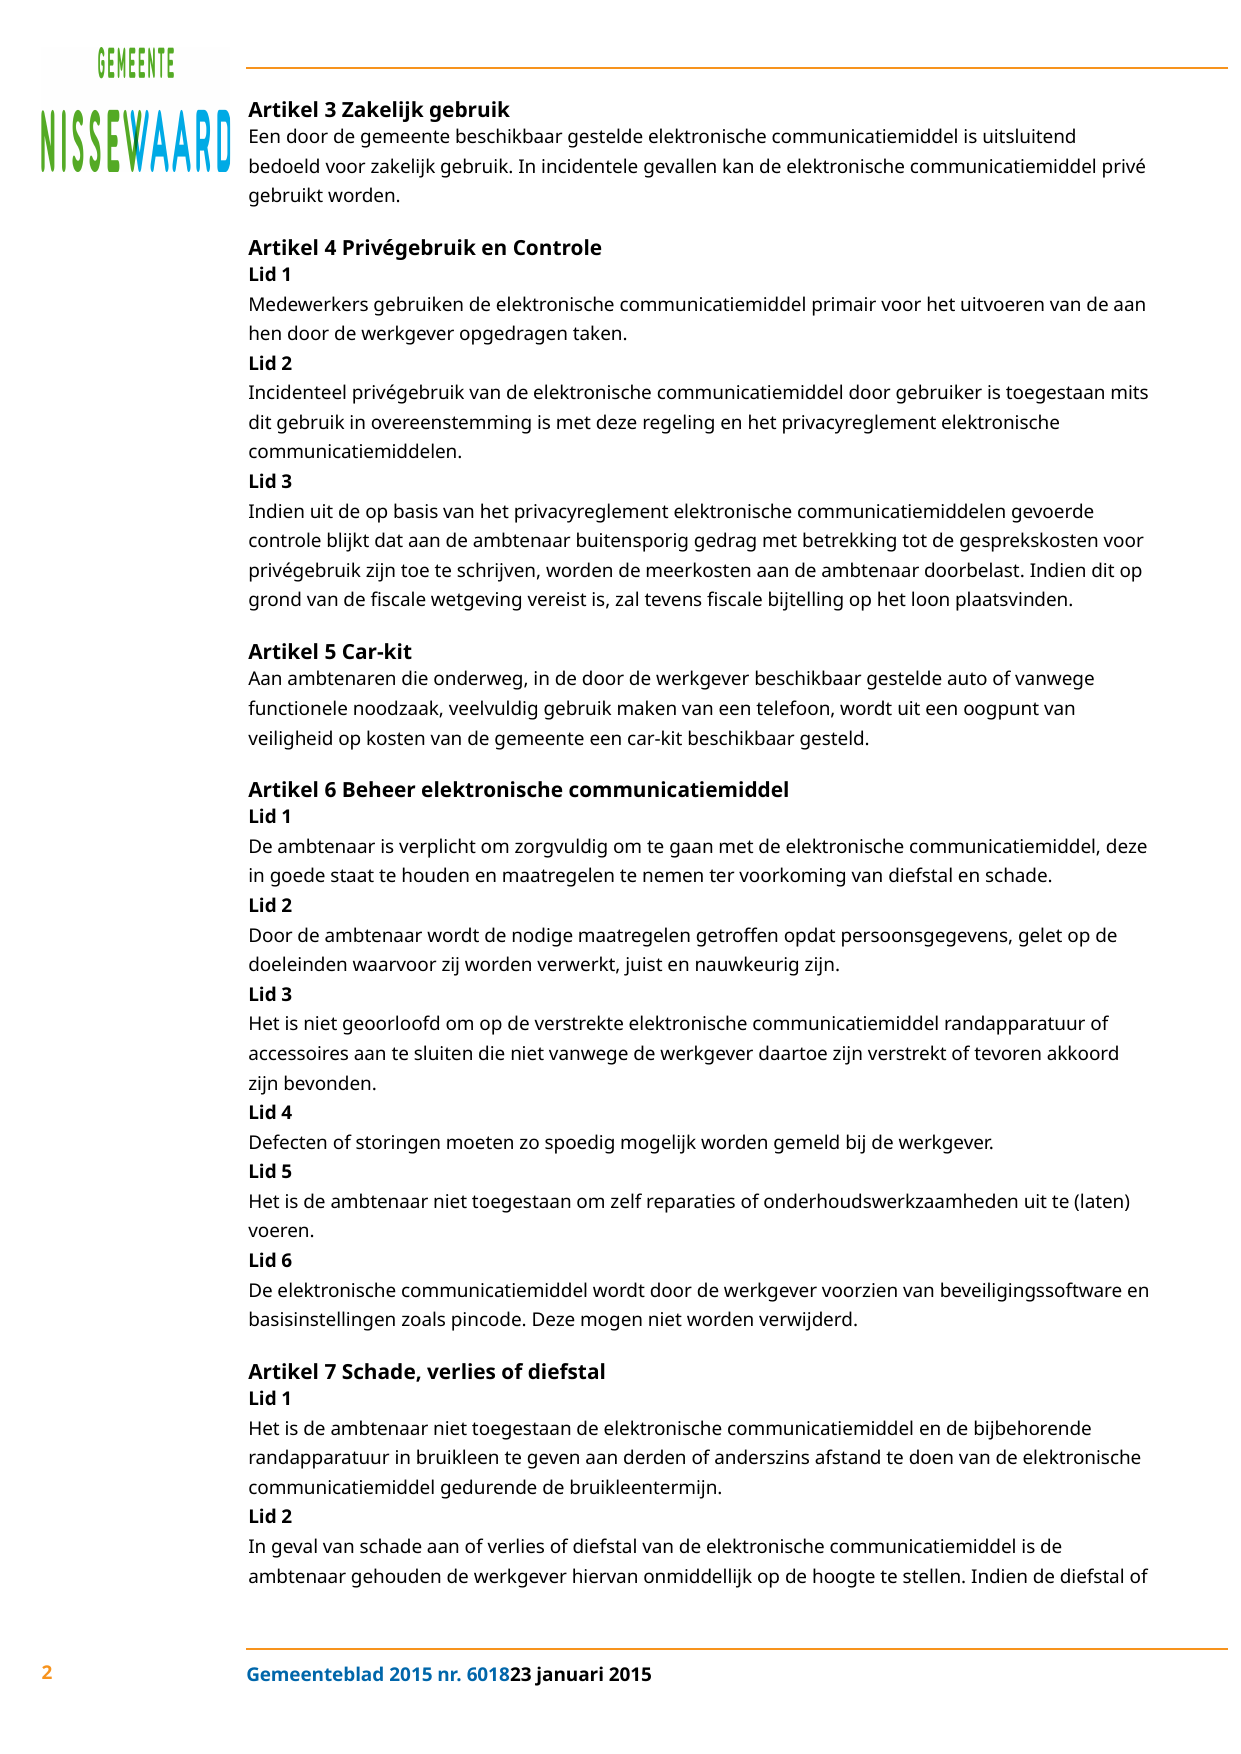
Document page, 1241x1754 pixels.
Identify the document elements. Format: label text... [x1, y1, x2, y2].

text Het is de ambtenaar niet toegestaan de elektronische communicatiemiddel en de bijbehorende randapparatuur in bruikleen te geven aan derden of anderszins afstand te doen van de elektronische communicatiemiddel gedurende de bruikleentermijn. [248, 1415, 1152, 1500]
picture [176, 157, 187, 172]
text Indien uit de op basis van het privacyreglement elektronische communicatiemiddelen gevoerde controle blijkt dat aan de ambtenaar buitensporig gedrag met betrekking tot de gesprekskosten voor privégebruik zijn toe te schrijven, worden de meerkosten aan de ambtenaar doorbelast. Indien dit op grond van de fiscale wetgeving vereist is, zal tevens fiscale bijtelling op het loon plaatsvinden. [248, 498, 1152, 612]
text Lid 1 [248, 1385, 1152, 1411]
picture [41, 47, 231, 172]
text Lid 4 [248, 1099, 1152, 1125]
text Defecten of storingen moeten zo spoedig mogelijk worden gemeld bij de werkgever. [248, 1129, 1152, 1155]
picture [154, 157, 165, 172]
text Artikel 4 Privégebruik en Controle [248, 233, 1152, 261]
text Lid 3 [248, 981, 1152, 1007]
text Het is de ambtenaar niet toegestaan om zelf reparaties of onderhoudswerkzaamheden uit te (laten) voeren. [248, 1188, 1152, 1243]
text Artikel 7 Schade, verlies of diefstal [248, 1357, 1152, 1385]
text Medewerkers gebruiken de elektronische communicatiemiddel primair voor het uitvoeren van de aan hen door de werkgever opgedragen taken. [248, 291, 1152, 346]
text Door de ambtenaar wordt de nodige maatregelen getroffen opdat persoonsgegevens, gelet op de doeleinden waarvoor zij worden verwerkt, juist en nauwkeurig zijn. [248, 922, 1152, 977]
text Incidenteel privégebruik van de elektronische communicatiemiddel door gebruiker is toegestaan mits dit gebruik in overeenstemming is met deze regeling en het privacyreglement elektronische communicatiemiddelen. [248, 379, 1152, 464]
text Lid 5 [248, 1158, 1152, 1184]
text In geval van schade aan of verlies of diefstal van de elektronische communicatiemiddel is de ambtenaar gehouden de werkgever hiervan onmiddellijk op de hoogte te stellen. Indien de diefstal of [248, 1533, 1152, 1588]
text Het is niet geoorloofd om op de verstrekte elektronische communicatiemiddel randapparatuur of accessoires aan te sluiten die niet vanwege de werkgever daartoe zijn verstrekt of tevoren akkoord zijn bevonden. [248, 1011, 1152, 1096]
text Artikel 3 Zakelijk gebruik [248, 95, 1152, 123]
text Artikel 5 Car-kit [248, 637, 1152, 666]
text Aan ambtenaren die onderweg, in de door de werkgever beschikbaar gestelde auto of vanwege functionele noodzaak, veelvuldig gebruik maken van een telefoon, wordt uit een oogpunt van veiligheid op kosten van de gemeente een car-kit beschikbaar gesteld. [248, 666, 1152, 750]
text Lid 6 [248, 1247, 1152, 1273]
text Lid 2 [248, 892, 1152, 918]
picture [200, 151, 206, 172]
text Lid 2 [248, 350, 1152, 376]
picture [201, 122, 206, 138]
text Een door de gemeente beschikbaar gestelde elektronische communicatiemiddel is uitsluitend bedoeld voor zakelijk gebruik. In incidentele gevallen kan de elektronische communicatiemiddel privé gebruikt worden. [248, 123, 1152, 208]
text Artikel 6 Beheer elektronische communicatiemiddel [248, 775, 1152, 803]
text Lid 2 [248, 1504, 1152, 1529]
text Lid 1 [248, 261, 1152, 287]
text De ambtenaar is verplicht om zorgvuldig om te gaan met de elektronische communicatiemiddel, deze in goede staat te houden en maatregelen te nemen ter voorkoming van diefstal en schade. [248, 833, 1152, 888]
text De elektronische communicatiemiddel wordt door de werkgever voorzien van beveiligingssoftware en basisinstellingen zoals pincode. Deze mogen niet worden verwijderd. [248, 1277, 1152, 1332]
text Lid 3 [248, 468, 1152, 494]
picture [222, 122, 227, 160]
text Lid 1 [248, 803, 1152, 829]
